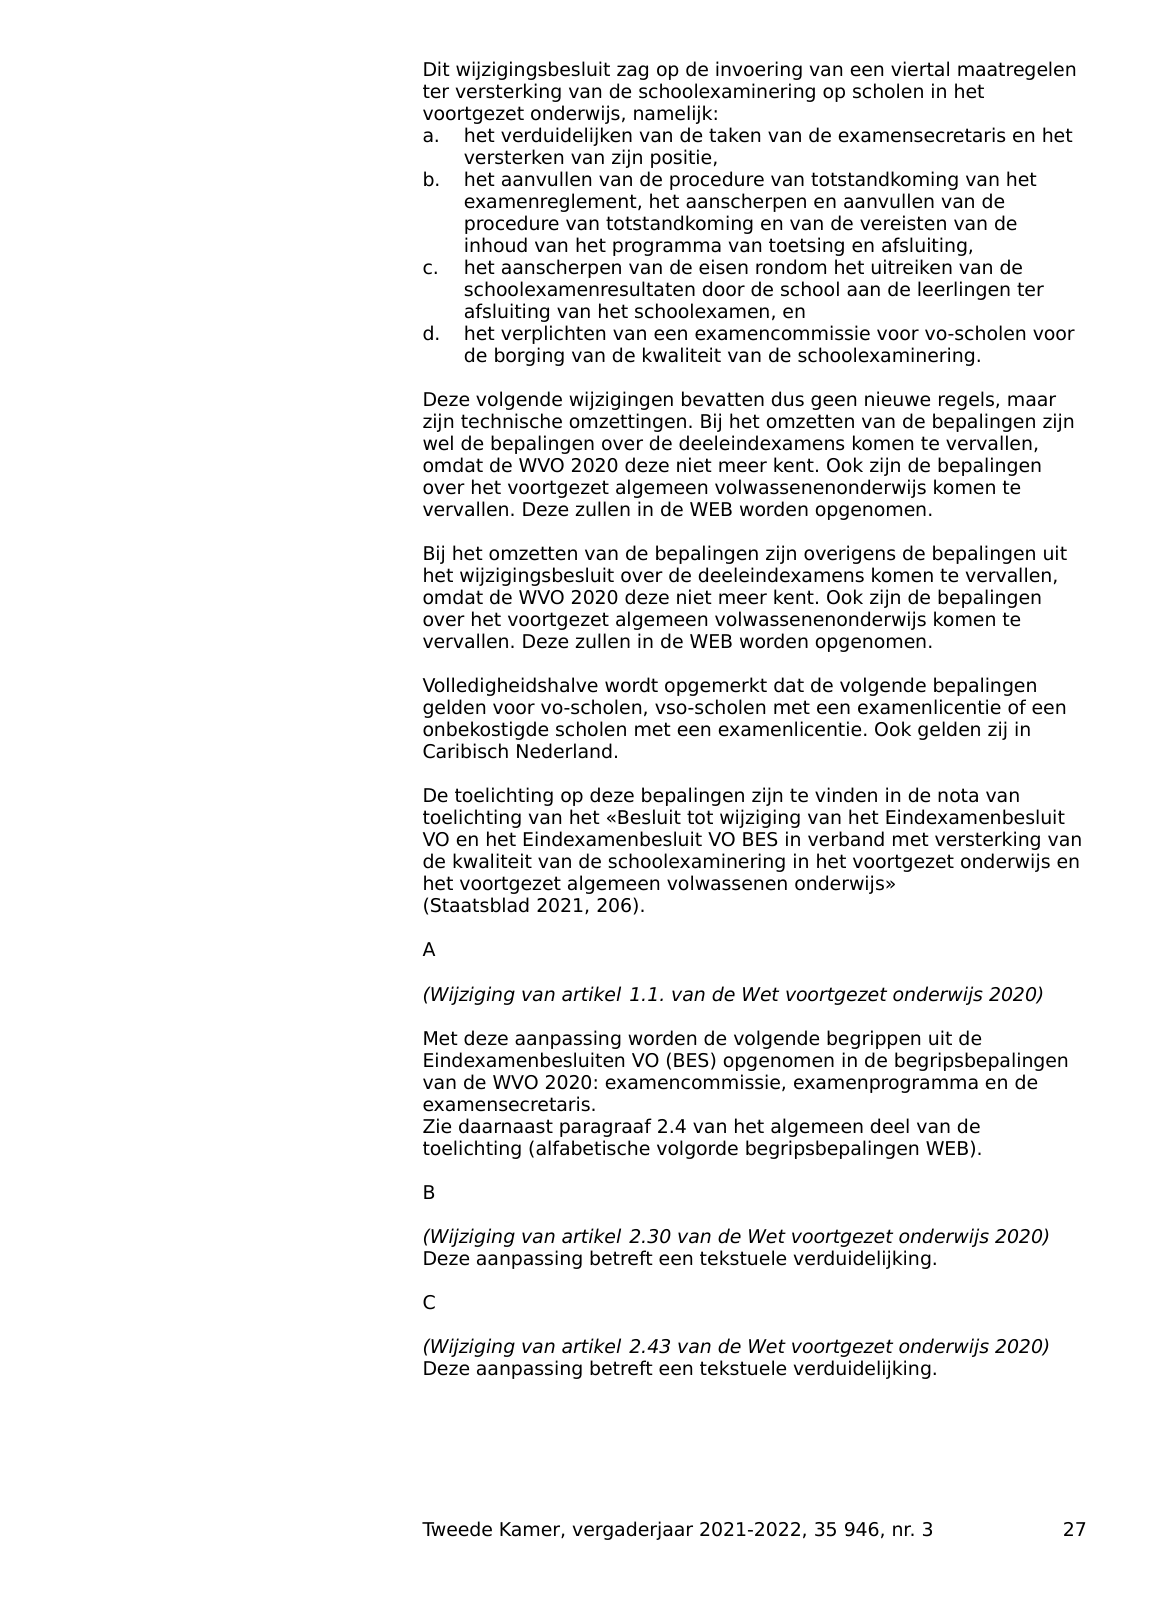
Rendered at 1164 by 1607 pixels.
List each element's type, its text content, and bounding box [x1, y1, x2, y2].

text Volledigheidshalve wordt opgemerkt dat de volgende bepalingen gelden voor vo-scholen, vso-scholen met een examenlicentie of een onbekostigde scholen met een examenlicentie. Ook gelden zij in Caribisch Nederland. [422, 675, 1087, 763]
text b. het aanvullen van de procedure van totstandkoming van het examenreglement, het aanscherpen en aanvullen van de procedure van totstandkoming en van de vereisten van de inhoud van het programma van toetsing en afsluiting, [422, 169, 1087, 257]
subtitle (Wijziging van artikel 1.1. van de Wet voortgezet onderwijs 2020) [422, 983, 1087, 1005]
text c. het aanscherpen van de eisen rondom het uitreiken van de schoolexamenresultaten door de school aan de leerlingen ter afsluiting van het schoolexamen, en [422, 257, 1087, 323]
subtitle C [422, 1292, 1087, 1314]
text Dit wijzigingsbesluit zag op de invoering van een viertal maatregelen ter versterking van de schoolexaminering op scholen in het voortgezet onderwijs, namelijk: [422, 59, 1087, 125]
text Zie daarnaast paragraaf 2.4 van het algemeen deel van de toelichting (alfabetische volgorde begripsbepalingen WEB). [422, 1116, 1087, 1159]
subtitle A [422, 939, 1087, 961]
text Bij het omzetten van de bepalingen zijn overigens de bepalingen uit het wijzigingsbesluit over de deeleindexamens komen te vervallen, omdat de WVO 2020 deze niet meer kent. Ook zijn de bepalingen over het voortgezet algemeen volwassenenonderwijs komen te vervallen. Deze zullen in de WEB worden opgenomen. [422, 543, 1087, 653]
text De toelichting op deze bepalingen zijn te vinden in de nota van toelichting van het «Besluit tot wijziging van het Eindexamenbesluit VO en het Eindexamenbesluit VO BES in verband met versterking van de kwaliteit van de schoolexaminering in het voortgezet onderwijs en het voortgezet algemeen volwassenen onderwijs» (Staatsblad 2021, 206). [422, 785, 1087, 917]
text Deze volgende wijzigingen bevatten dus geen nieuwe regels, maar zijn technische omzettingen. Bij het omzetten van de bepalingen zijn wel de bepalingen over de deeleindexamens komen te vervallen, omdat de WVO 2020 deze niet meer kent. Ook zijn de bepalingen over het voortgezet algemeen volwassenenonderwijs komen te vervallen. Deze zullen in de WEB worden opgenomen. [422, 389, 1087, 521]
text Deze aanpassing betreft een tekstuele verduidelijking. [422, 1248, 1087, 1270]
text Deze aanpassing betreft een tekstuele verduidelijking. [422, 1358, 1087, 1380]
text d. het verplichten van een examencommissie voor vo-scholen voor de borging van de kwaliteit van de schoolexaminering. [422, 323, 1087, 367]
subtitle B [422, 1182, 1087, 1204]
subtitle (Wijziging van artikel 2.30 van de Wet voortgezet onderwijs 2020) [422, 1226, 1087, 1248]
subtitle (Wijziging van artikel 2.43 van de Wet voortgezet onderwijs 2020) [422, 1336, 1087, 1358]
text Met deze aanpassing worden de volgende begrippen uit de Eindexamenbesluiten VO (BES) opgenomen in de begripsbepalingen van de WVO 2020: examencommissie, examenprogramma en de examensecretaris. [422, 1028, 1087, 1116]
text a. het verduidelijken van de taken van de examensecretaris en het versterken van zijn positie, [422, 125, 1087, 169]
